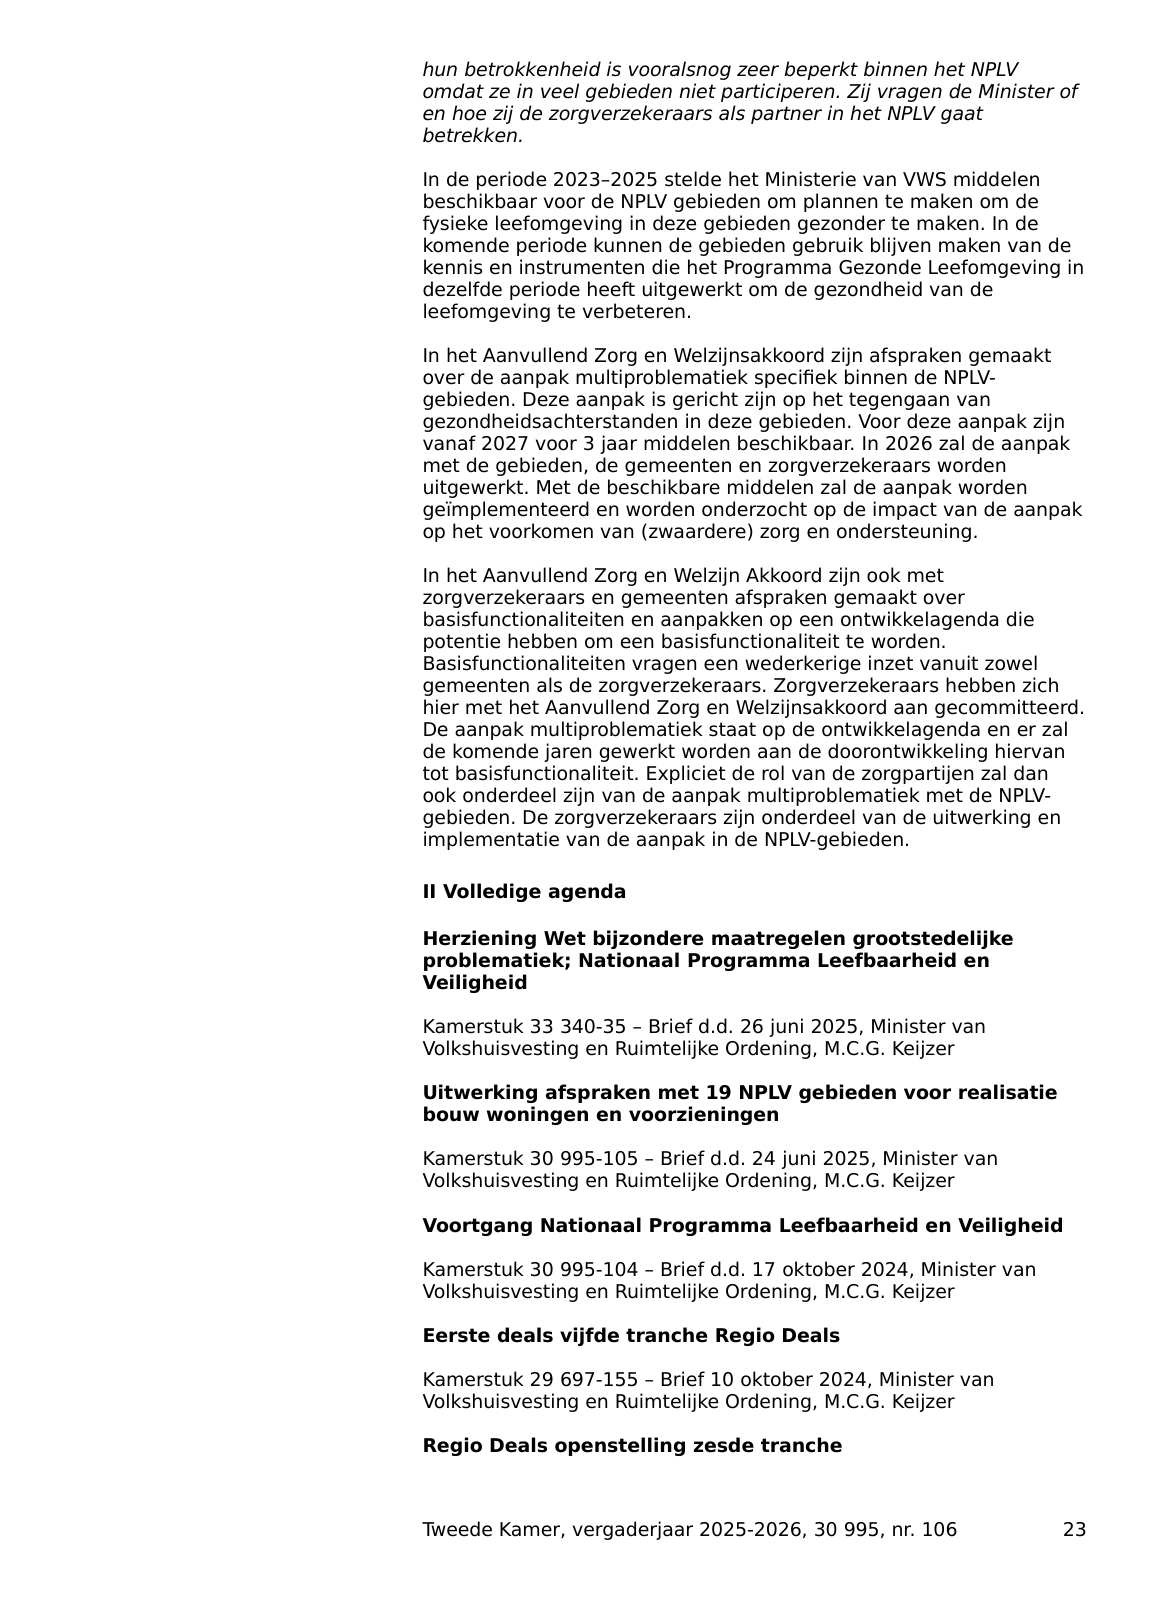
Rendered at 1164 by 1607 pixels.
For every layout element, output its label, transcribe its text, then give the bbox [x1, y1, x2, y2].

text In het Aanvullend Zorg en Welzijn Akkoord zijn ook met zorgverzekeraars en gemeenten afspraken gemaakt over basisfunctionaliteiten en aanpakken op een ontwikkelagenda die potentie hebben om een basisfunctionaliteit te worden. Basisfunctionaliteiten vragen een wederkerige inzet vanuit zowel gemeenten als de zorgverzekeraars. Zorgverzekeraars hebben zich hier met het Aanvullend Zorg en Welzijnsakkoord aan gecommitteerd. De aanpak multiproblematiek staat op de ontwikkelagenda en er zal de komende jaren gewerkt worden aan de doorontwikkeling hiervan tot basisfunctionaliteit. Expliciet de rol van de zorgpartijen zal dan ook onderdeel zijn van de aanpak multiproblematiek met de NPLV-gebieden. De zorgverzekeraars zijn onderdeel van de uitwerking en implementatie van de aanpak in de NPLV-gebieden. [422, 565, 1087, 851]
text In de periode 2023–2025 stelde het Ministerie van VWS middelen beschikbaar voor de NPLV gebieden om plannen te maken om de fysieke leefomgeving in deze gebieden gezonder te maken. In de komende periode kunnen de gebieden gebruik blijven maken van de kennis en instrumenten die het Programma Gezonde Leefomgeving in dezelfde periode heeft uitgewerkt om de gezondheid van de leefomgeving te verbeteren. [422, 169, 1087, 323]
subtitle II Volledige agenda [422, 881, 1087, 903]
text Uitwerking afspraken met 19 NPLV gebieden voor realisatie bouw woningen en voorzieningen [422, 1082, 1087, 1126]
text Kamerstuk 30 995-105 – Brief d.d. 24 juni 2025, Minister van Volkshuisvesting en Ruimtelijke Ordening, M.C.G. Keijzer [422, 1148, 1087, 1192]
text Herziening Wet bijzondere maatregelen grootstedelijke problematiek; Nationaal Programma Leefbaarheid en Veiligheid [422, 928, 1087, 994]
text Eerste deals vijfde tranche Regio Deals [422, 1325, 1087, 1347]
text Kamerstuk 29 697-155 – Brief 10 oktober 2024, Minister van Volkshuisvesting en Ruimtelijke Ordening, M.C.G. Keijzer [422, 1369, 1087, 1413]
text Regio Deals openstelling zesde tranche [422, 1435, 1087, 1457]
text Voortgang Nationaal Programma Leefbaarheid en Veiligheid [422, 1214, 1087, 1236]
text Kamerstuk 30 995-104 – Brief d.d. 17 oktober 2024, Minister van Volkshuisvesting en Ruimtelijke Ordening, M.C.G. Keijzer [422, 1259, 1087, 1303]
text In het Aanvullend Zorg en Welzijnsakkoord zijn afspraken gemaakt over de aanpak multiproblematiek specifiek binnen de NPLV-gebieden. Deze aanpak is gericht zijn op het tegengaan van gezondheidsachterstanden in deze gebieden. Voor deze aanpak zijn vanaf 2027 voor 3 jaar middelen beschikbaar. In 2026 zal de aanpak met de gebieden, de gemeenten en zorgverzekeraars worden uitgewerkt. Met de beschikbare middelen zal de aanpak worden geïmplementeerd en worden onderzocht op de impact van de aanpak op het voorkomen van (zwaardere) zorg en ondersteuning. [422, 345, 1087, 543]
text Kamerstuk 33 340-35 – Brief d.d. 26 juni 2025, Minister van Volkshuisvesting en Ruimtelijke Ordening, M.C.G. Keijzer [422, 1016, 1087, 1060]
text hun betrokkenheid is vooralsnog zeer beperkt binnen het NPLV omdat ze in veel gebieden niet participeren. Zij vragen de Minister of en hoe zij de zorgverzekeraars als partner in het NPLV gaat betrekken. [422, 59, 1087, 147]
